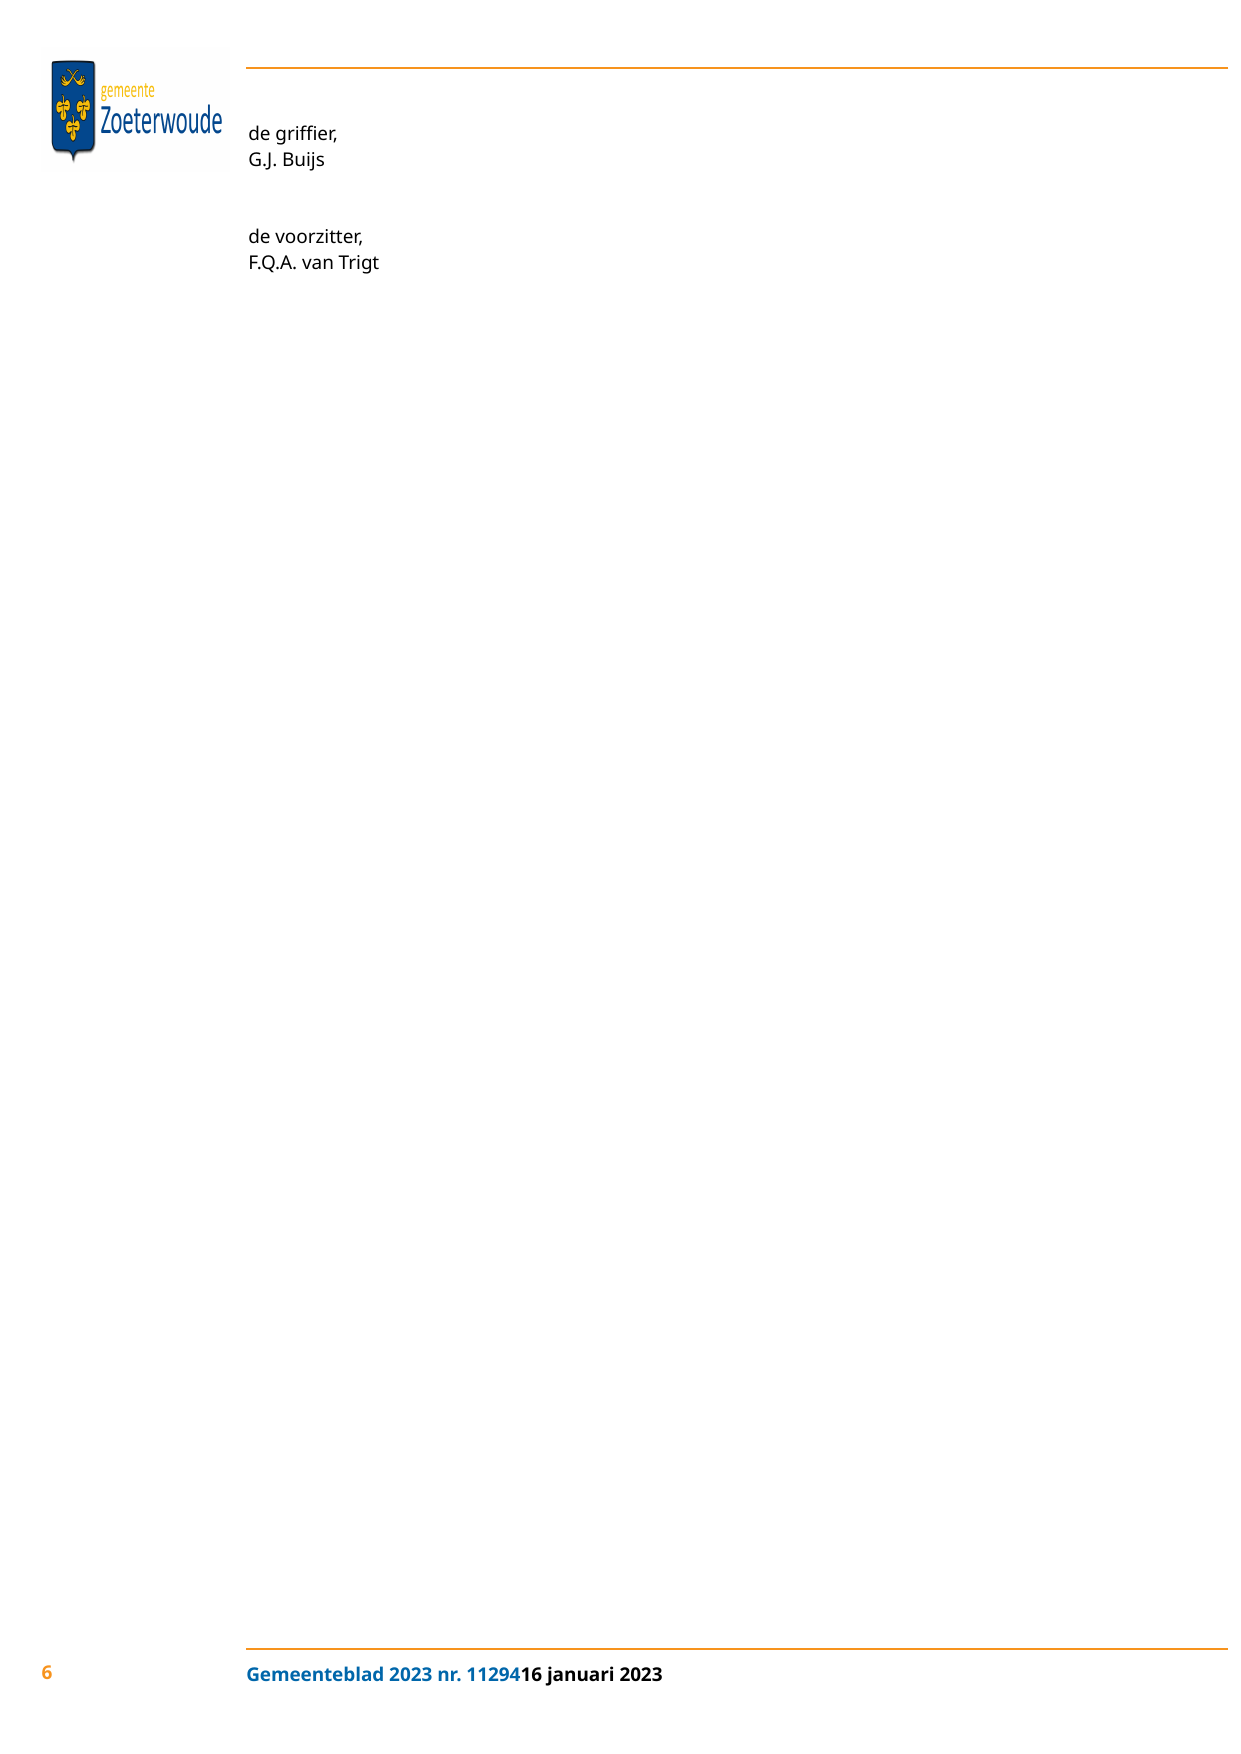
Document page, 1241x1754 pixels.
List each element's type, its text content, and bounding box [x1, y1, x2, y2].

text G.J. Buijs [248, 146, 1152, 172]
picture [41, 47, 231, 172]
text de voorzitter, [248, 223, 1152, 249]
text F.Q.A. van Trigt [248, 249, 1152, 275]
text de griffier, [248, 121, 1152, 146]
